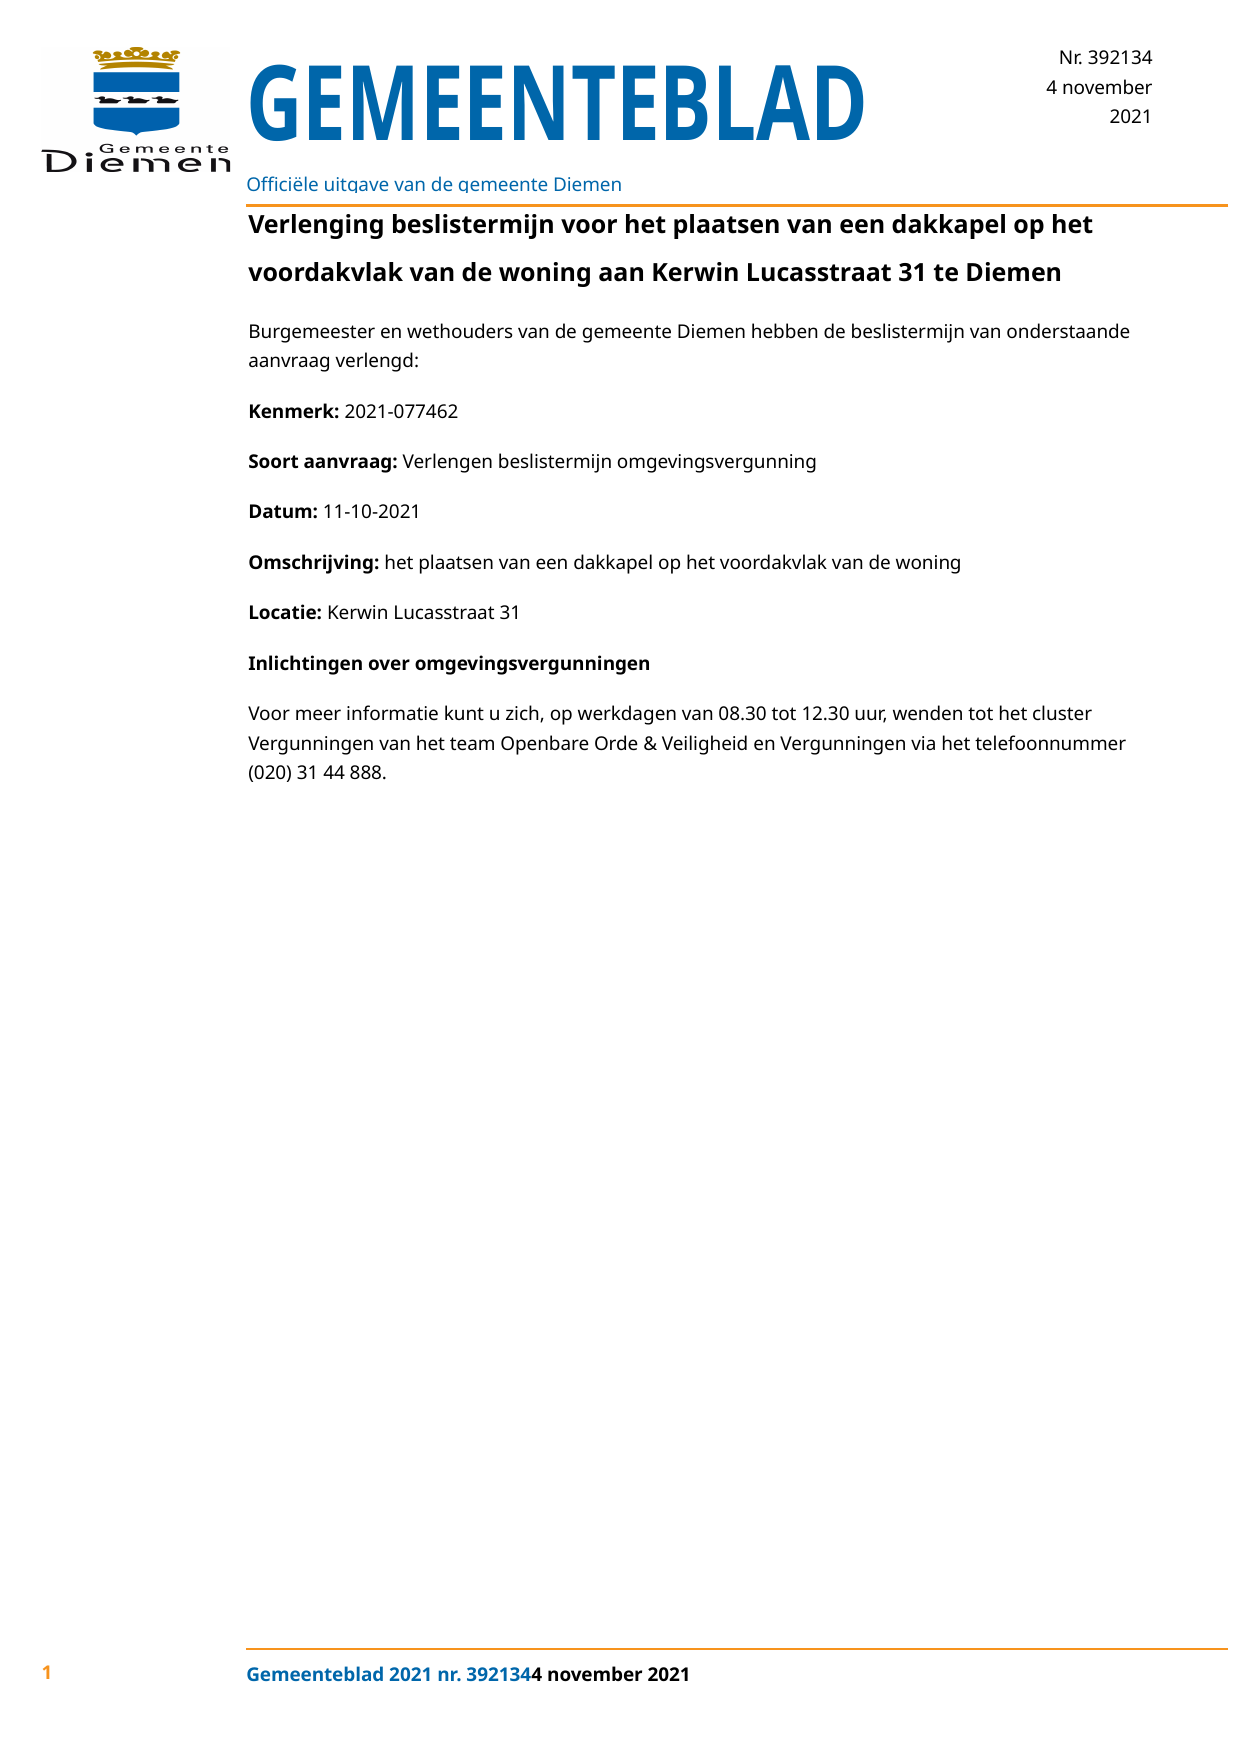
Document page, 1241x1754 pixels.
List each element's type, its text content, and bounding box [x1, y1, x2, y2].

text Burgemeester en wethouders van de gemeente Diemen hebben de beslistermijn van onderstaande aanvraag verlengd: [248, 318, 1152, 373]
text Omschrijving: het plaatsen van een dakkapel op het voordakvlak van de woning [248, 549, 1152, 575]
picture [41, 47, 231, 172]
text Datum: 11-10-2021 [248, 499, 1152, 524]
text Kenmerk: 2021-077462 [248, 398, 1152, 424]
text Voor meer informatie kunt u zich, op werkdagen van 08.30 tot 12.30 uur, wenden tot het cluster Vergunningen van het team Openbare Orde & Veiligheid en Vergunningen via het telefoonnummer (020) 31 44 888. [248, 700, 1152, 785]
text Soort aanvraag: Verlengen beslistermijn omgevingsvergunning [248, 448, 1152, 474]
text Verlenging beslistermijn voor het plaatsen van een dakkapel op het voordakvlak van de woning aan Kerwin Lucasstraat 31 te Diemen [248, 207, 1152, 288]
text Inlichtingen over omgevingsvergunningen [248, 650, 1152, 676]
text Locatie: Kerwin Lucasstraat 31 [248, 599, 1152, 625]
